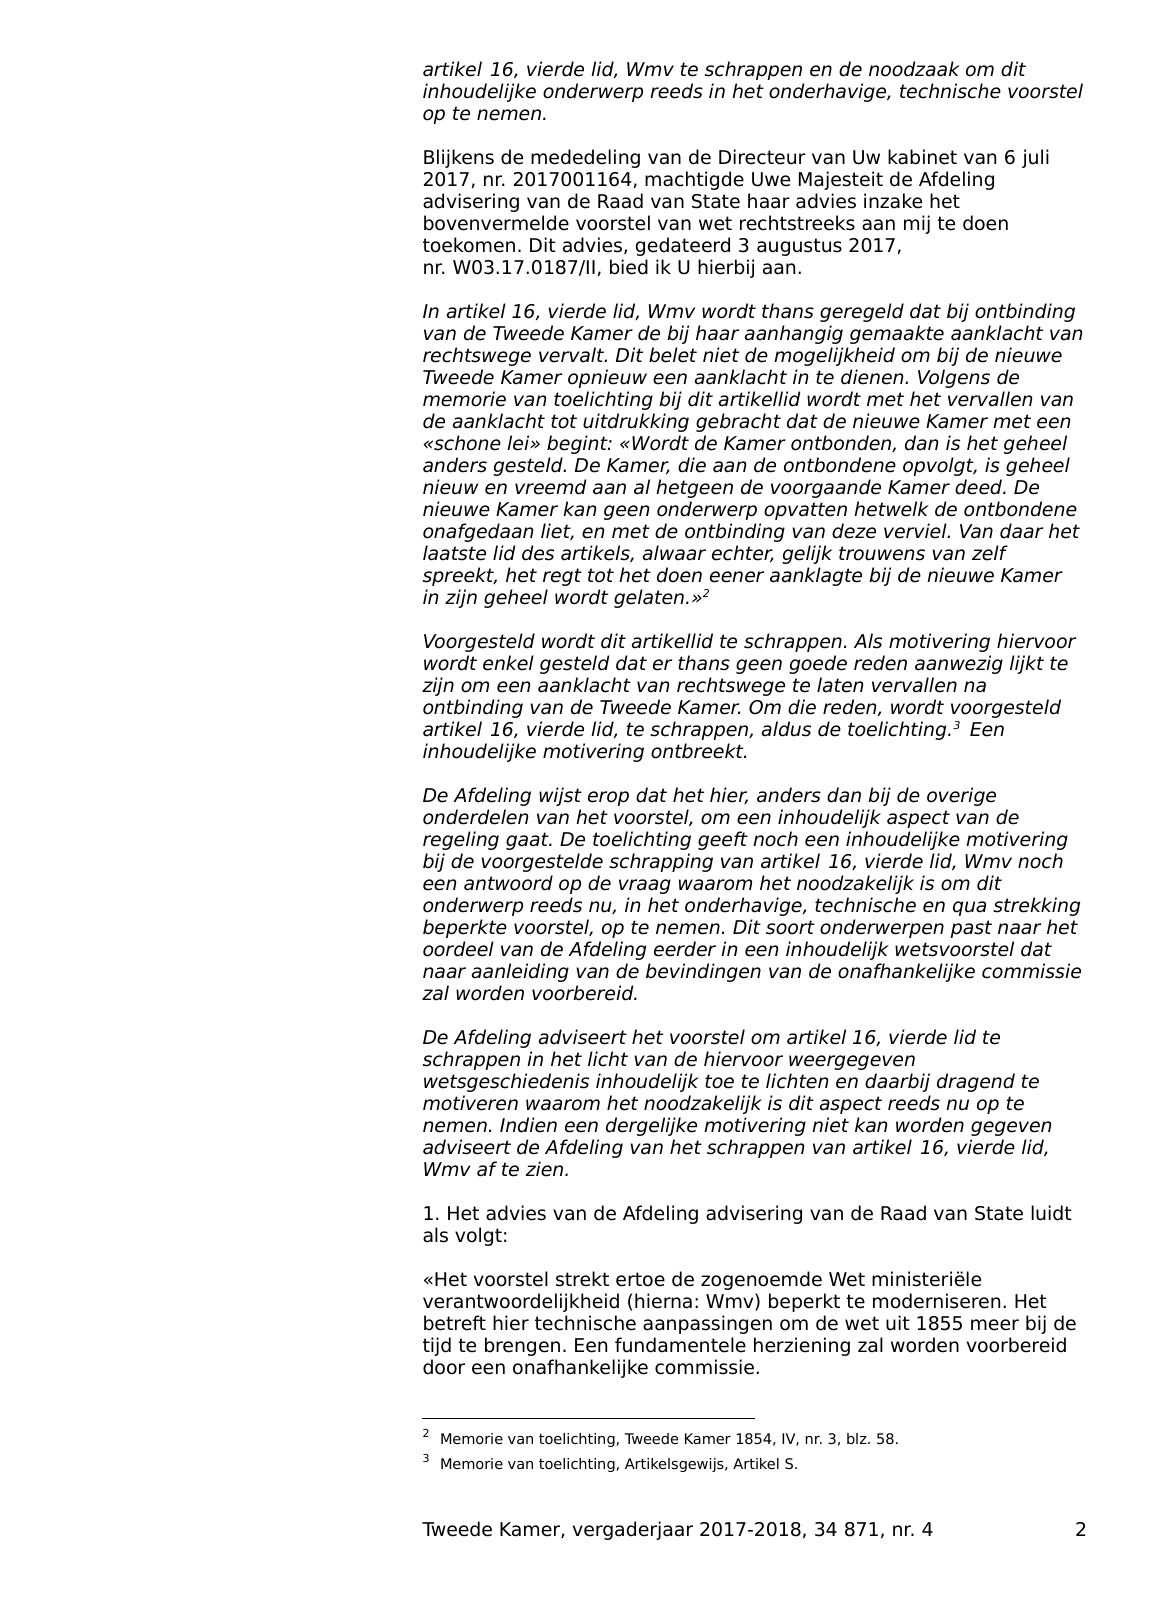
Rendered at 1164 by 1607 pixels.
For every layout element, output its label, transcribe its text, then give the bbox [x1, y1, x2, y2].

text «Het voorstel strekt ertoe de zogenoemde Wet ministeriële verantwoordelijkheid (hierna: Wmv) beperkt te moderniseren. Het betreft hier technische aanpassingen om de wet uit 1855 meer bij de tijd te brengen. Een fundamentele herziening zal worden voorbereid door een onafhankelijke commissie. [422, 1269, 1087, 1379]
text Memorie van toelichting, Tweede Kamer 1854, IV, nr. 3, blz. 58. [422, 1427, 1087, 1449]
text 1. Het advies van de Afdeling advisering van de Raad van State luidt als volgt: [422, 1203, 1087, 1247]
text In artikel 16, vierde lid, Wmv wordt thans geregeld dat bij ontbinding van de Tweede Kamer de bij haar aanhangig gemaakte aanklacht van rechtswege vervalt. Dit belet niet de mogelijkheid om bij de nieuwe Tweede Kamer opnieuw een aanklacht in te dienen. Volgens de memorie van toelichting bij dit artikellid wordt met het vervallen van de aanklacht tot uitdrukking gebracht dat de nieuwe Kamer met een «schone lei» begint: «Wordt de Kamer ontbonden, dan is het geheel anders gesteld. De Kamer, die aan de ontbondene opvolgt, is geheel nieuw en vreemd aan al hetgeen de voorgaande Kamer deed. De nieuwe Kamer kan geen onderwerp opvatten hetwelk de ontbondene onafgedaan liet, en met de ontbinding van deze verviel. Van daar het laatste lid des artikels, alwaar echter, gelijk trouwens van zelf spreekt, het regt tot het doen eener aanklagte bij de nieuwe Kamer in zijn geheel wordt gelaten.» [422, 301, 1087, 609]
text De Afdeling wijst erop dat het hier, anders dan bij de overige onderdelen van het voorstel, om een inhoudelijk aspect van de regeling gaat. De toelichting geeft noch een inhoudelijke motivering bij de voorgestelde schrapping van artikel 16, vierde lid, Wmv noch een antwoord op de vraag waarom het noodzakelijk is om dit onderwerp reeds nu, in het onderhavige, technische en qua strekking beperkte voorstel, op te nemen. Dit soort onderwerpen past naar het oordeel van de Afdeling eerder in een inhoudelijk wetsvoorstel dat naar aanleiding van de bevindingen van de onafhankelijke commissie zal worden voorbereid. [422, 785, 1087, 1005]
text De Afdeling adviseert het voorstel om artikel 16, vierde lid te schrappen in het licht van de hiervoor weergegeven wetsgeschiedenis inhoudelijk toe te lichten en daarbij dragend te motiveren waarom het noodzakelijk is dit aspect reeds nu op te nemen. Indien een dergelijke motivering niet kan worden gegeven adviseert de Afdeling van het schrappen van artikel 16, vierde lid, Wmv af te zien. [422, 1027, 1087, 1181]
text Voorgesteld wordt dit artikellid te schrappen. Als motivering hiervoor wordt enkel gesteld dat er thans geen goede reden aanwezig lijkt te zijn om een aanklacht van rechtswege te laten vervallen na ontbinding van de Tweede Kamer. Om die reden, wordt voorgesteld artikel 16, vierde lid, te schrappen, aldus de toelichting. Een inhoudelijke motivering ontbreekt. [422, 631, 1087, 763]
text Blijkens de mededeling van de Directeur van Uw kabinet van 6 juli 2017, nr. 2017001164, machtigde Uwe Majesteit de Afdeling advisering van de Raad van State haar advies inzake het bovenvermelde voorstel van wet rechtstreeks aan mij te doen toekomen. Dit advies, gedateerd 3 augustus 2017, nr. W03.17.0187/II, bied ik U hierbij aan. [422, 147, 1087, 279]
text artikel 16, vierde lid, Wmv te schrappen en de noodzaak om dit inhoudelijke onderwerp reeds in het onderhavige, technische voorstel op te nemen. [422, 59, 1087, 125]
text Memorie van toelichting, Artikelsgewijs, Artikel S. [422, 1452, 1087, 1474]
